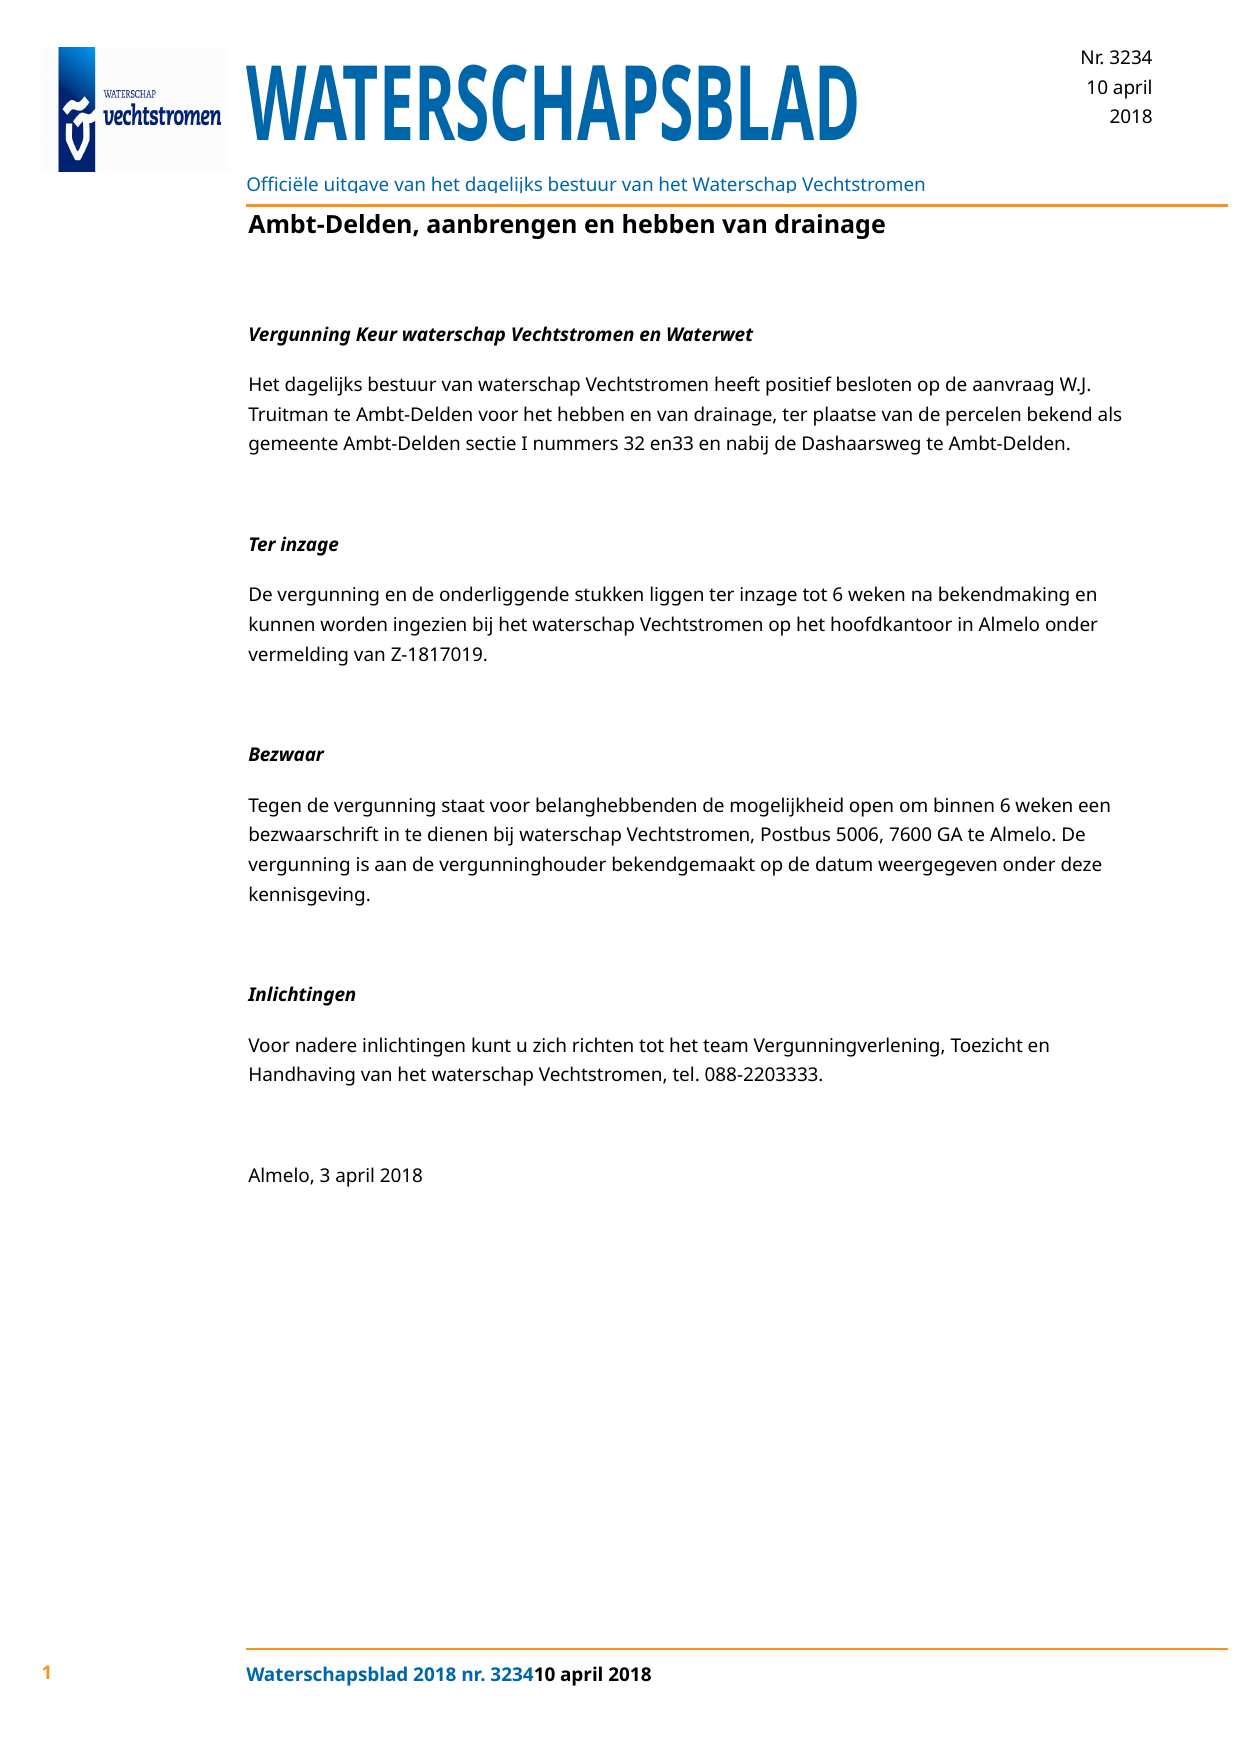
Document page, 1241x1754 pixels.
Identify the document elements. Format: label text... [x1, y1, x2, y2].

text Almelo, 3 april 2018 [248, 1162, 1152, 1188]
text Ambt-Delden, aanbrengen en hebben van drainage [248, 207, 1152, 241]
text Voor nadere inlichtingen kunt u zich richten tot het team Vergunningverlening, Toezicht en Handhaving van het waterschap Vechtstromen, tel. 088-2203333. [248, 1032, 1152, 1087]
text Het dagelijks bestuur van waterschap Vechtstromen heeft positief besloten op de aanvraag W.J. Truitman te Ambt-Delden voor het hebben en van drainage, ter plaatse van de percelen bekend als gemeente Ambt-Delden sectie I nummers 32 en33 en nabij de Dashaarsweg te Ambt-Delden. [248, 371, 1152, 456]
text Vergunning Keur waterschap Vechtstromen en Waterwet [248, 321, 1152, 346]
text Tegen de vergunning staat voor belanghebbenden de mogelijkheid open om binnen 6 weken een bezwaarschrift in te dienen bij waterschap Vechtstromen, Postbus 5006, 7600 GA te Almelo. De vergunning is aan de vergunninghouder bekendgemaakt op de datum weergegeven onder deze kennisgeving. [248, 792, 1152, 906]
text Ter inzage [248, 531, 1152, 557]
picture [41, 47, 231, 172]
text Inlichtingen [248, 982, 1152, 1007]
text Bezwaar [248, 742, 1152, 767]
text De vergunning en de onderliggende stukken liggen ter inzage tot 6 weken na bekendmaking en kunnen worden ingezien bij het waterschap Vechtstromen op het hoofdkantoor in Almelo onder vermelding van Z-1817019. [248, 582, 1152, 666]
